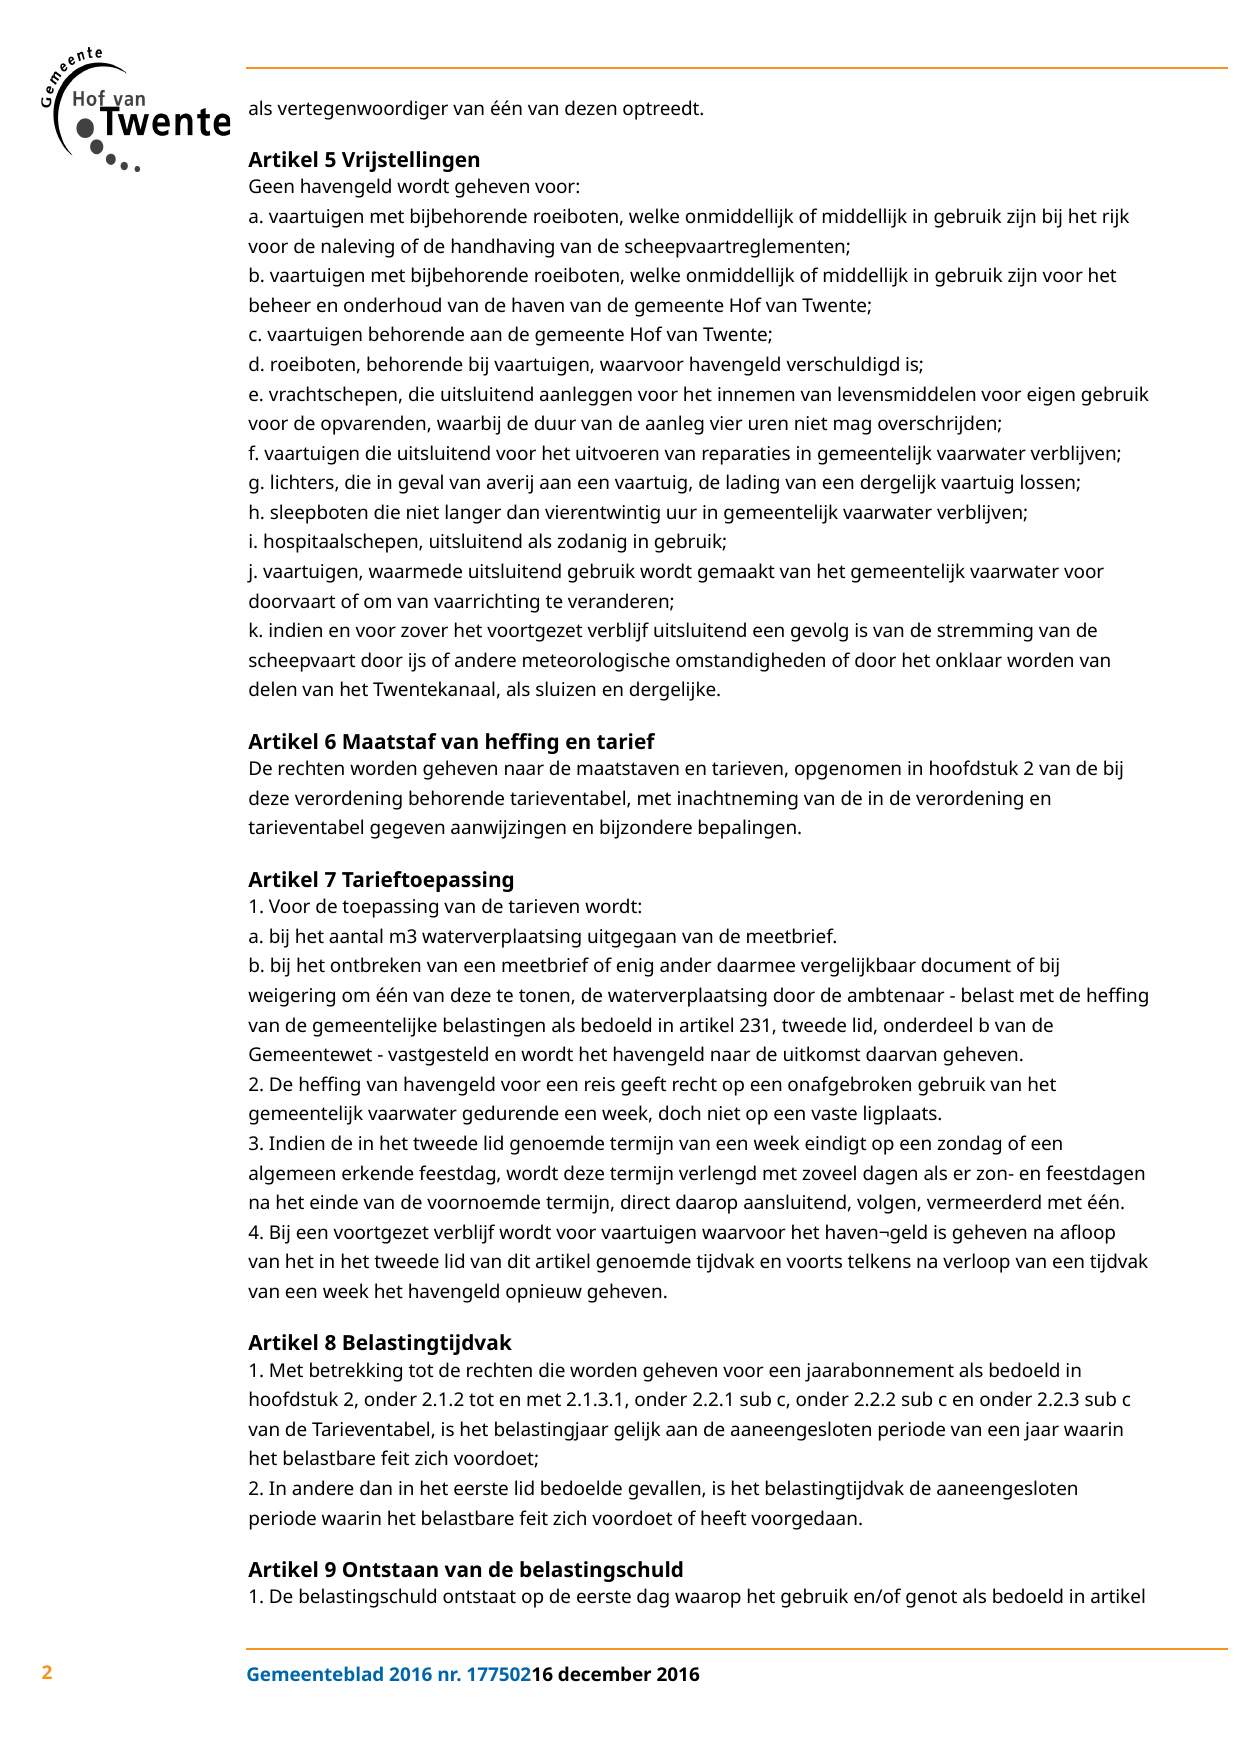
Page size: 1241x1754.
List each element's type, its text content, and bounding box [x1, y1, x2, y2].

text b. bij het ontbreken van een meetbrief of enig ander daarmee vergelijkbaar document of bij weigering om één van deze te tonen, de waterverplaatsing door de ambtenaar - belast met de heffing van de gemeentelijke belastingen als bedoeld in artikel 231, tweede lid, onderdeel b van de Gemeentewet - vastgesteld en wordt het havengeld naar de uitkomst daarvan geheven. [248, 953, 1152, 1067]
text j. vaartuigen, waarmede uitsluitend gebruik wordt gemaakt van het gemeentelijk vaarwater voor doorvaart of om van vaarrichting te veranderen; [248, 558, 1152, 613]
text 2. De heffing van havengeld voor een reis geeft recht op een onafgebroken gebruik van het gemeentelijk vaarwater gedurende een week, doch niet op een vaste ligplaats. [248, 1071, 1152, 1126]
text 4. Bij een voortgezet verblijf wordt voor vaartuigen waarvoor het haven¬geld is geheven na afloop van het in het tweede lid van dit artikel genoemde tijdvak en voorts telkens na verloop van een tijdvak van een week het havengeld opnieuw geheven. [248, 1219, 1152, 1304]
text 1. Voor de toepassing van de tarieven wordt: [248, 893, 1152, 919]
picture [41, 47, 231, 172]
text Artikel 9 Ontstaan van de belastingschuld [248, 1555, 1152, 1584]
text 2. In andere dan in het eerste lid bedoelde gevallen, is het belastingtijdvak de aaneengesloten periode waarin het belastbare feit zich voordoet of heeft voorgedaan. [248, 1475, 1152, 1531]
text 1. Met betrekking tot de rechten die worden geheven voor een jaarabonnement als bedoeld in hoofdstuk 2, onder 2.1.2 tot en met 2.1.3.1, onder 2.2.1 sub c, onder 2.2.2 sub c en onder 2.2.3 sub c van de Tarieventabel, is het belastingjaar gelijk aan de aaneengesloten periode van een jaar waarin het belastbare feit zich voordoet; [248, 1357, 1152, 1471]
text e. vrachtschepen, die uitsluitend aanleggen voor het innemen van levensmiddelen voor eigen gebruik voor de opvarenden, waarbij de duur van de aanleg vier uren niet mag overschrijden; [248, 381, 1152, 436]
text 3. Indien de in het tweede lid genoemde termijn van een week eindigt op een zondag of een algemeen erkende feestdag, wordt deze termijn verlengd met zoveel dagen als er zon- en feestdagen na het einde van de voornoemde termijn, direct daarop aansluitend, volgen, vermeerderd met één. [248, 1130, 1152, 1215]
text Geen havengeld wordt geheven voor: [248, 174, 1152, 199]
text De rechten worden geheven naar de maatstaven en tarieven, opgenomen in hoofdstuk 2 van de bij deze verordening behorende tarieventabel, met inachtneming van de in de verordening en tarieventabel gegeven aanwijzingen en bijzondere bepalingen. [248, 755, 1152, 840]
text h. sleepboten die niet langer dan vierentwintig uur in gemeentelijk vaarwater verblijven; [248, 499, 1152, 525]
text i. hospitaalschepen, uitsluitend als zodanig in gebruik; [248, 529, 1152, 554]
text a. vaartuigen met bijbehorende roeiboten, welke onmiddellijk of middellijk in gebruik zijn bij het rijk voor de naleving of de handhaving van de scheepvaartreglementen; [248, 203, 1152, 258]
text Artikel 6 Maatstaf van heffing en tarief [248, 727, 1152, 755]
text Artikel 8 Belastingtijdvak [248, 1328, 1152, 1357]
text a. bij het aantal m3 waterverplaatsing uitgegaan van de meetbrief. [248, 923, 1152, 949]
text Artikel 5 Vrijstellingen [248, 145, 1152, 174]
text Artikel 7 Tarieftoepassing [248, 865, 1152, 893]
text 1. De belastingschuld ontstaat op de eerste dag waarop het gebruik en/of genot als bedoeld in artikel [248, 1584, 1152, 1609]
text als vertegenwoordiger van één van dezen optreedt. [248, 95, 1152, 121]
text c. vaartuigen behorende aan de gemeente Hof van Twente; [248, 322, 1152, 347]
text f. vaartuigen die uitsluitend voor het uitvoeren van reparaties in gemeentelijk vaarwater verblijven; [248, 440, 1152, 466]
text d. roeiboten, behorende bij vaartuigen, waarvoor havengeld verschuldigd is; [248, 351, 1152, 377]
text g. lichters, die in geval van averij aan een vaartuig, de lading van een dergelijk vaartuig lossen; [248, 469, 1152, 495]
text b. vaartuigen met bijbehorende roeiboten, welke onmiddellijk of middellijk in gebruik zijn voor het beheer en onderhoud van de haven van de gemeente Hof van Twente; [248, 262, 1152, 318]
text k. indien en voor zover het voortgezet verblijf uitsluitend een gevolg is van de stremming van de scheepvaart door ijs of andere meteorologische omstandigheden of door het onklaar worden van delen van het Twentekanaal, als sluizen en dergelijke. [248, 617, 1152, 702]
